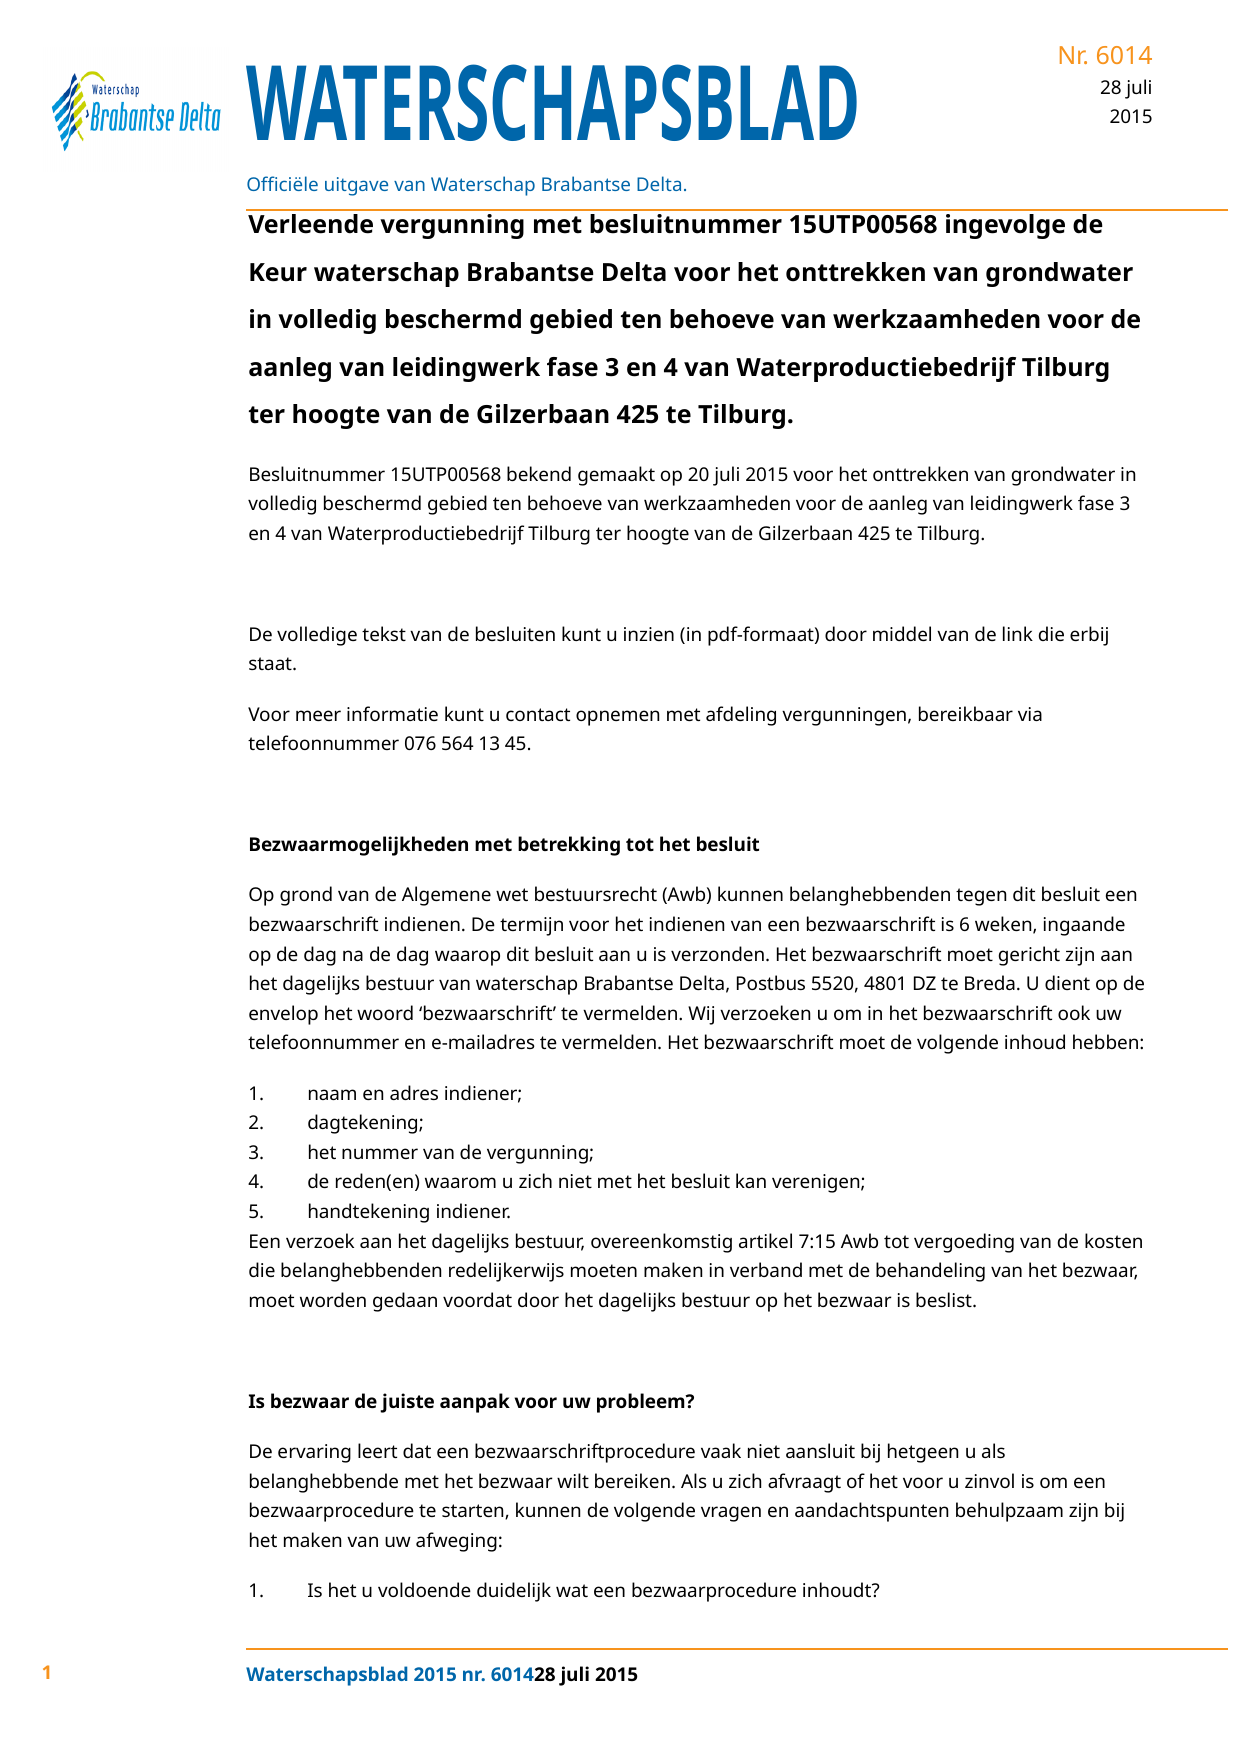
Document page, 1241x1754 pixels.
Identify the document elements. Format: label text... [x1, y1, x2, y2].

list naam en adres indiener; [248, 1080, 1152, 1106]
list het nummer van de vergunning; [248, 1139, 1152, 1165]
picture [41, 47, 231, 172]
text Een verzoek aan het dagelijks bestuur, overeenkomstig artikel 7:15 Awb tot vergoeding van de kosten die belanghebbenden redelijkerwijs moeten maken in verband met de behandeling van het bezwaar, moet worden gedaan voordat door het dagelijks bestuur op het bezwaar is beslist. [248, 1228, 1152, 1313]
text Verleende vergunning met besluitnummer 15UTP00568 ingevolge de Keur waterschap Brabantse Delta voor het onttrekken van grondwater in volledig beschermd gebied ten behoeve van werkzaamheden voor de aanleg van leidingwerk fase 3 en 4 van Waterproductiebedrijf Tilburg ter hoogte van de Gilzerbaan 425 te Tilburg. [248, 211, 1152, 431]
list handtekening indiener. [248, 1198, 1152, 1224]
text Besluitnummer 15UTP00568 bekend gemaakt op 20 juli 2015 voor het onttrekken van grondwater in volledig beschermd gebied ten behoeve van werkzaamheden voor de aanleg van leidingwerk fase 3 en 4 van Waterproductiebedrijf Tilburg ter hoogte van de Gilzerbaan 425 te Tilburg. [248, 461, 1152, 546]
text Is bezwaar de juiste aanpak voor uw probleem? [248, 1388, 1152, 1413]
list dagtekening; [248, 1109, 1152, 1135]
text Bezwaarmogelijkheden met betrekking tot het besluit [248, 831, 1152, 857]
list Is het u voldoende duidelijk wat een bezwaarprocedure inhoudt? [248, 1577, 1152, 1603]
text Op grond van de Algemene wet bestuursrecht (Awb) kunnen belanghebbenden tegen dit besluit een bezwaarschrift indienen. De termijn voor het indienen van een bezwaarschrift is 6 weken, ingaande op de dag na de dag waarop dit besluit aan u is verzonden. Het bezwaarschrift moet gericht zijn aan het dagelijks bestuur van waterschap Brabantse Delta, Postbus 5520, 4801 DZ te Breda. U dient op de envelop het woord ‘bezwaarschrift’ te vermelden. Wij verzoeken u om in het bezwaarschrift ook uw telefoonnummer en e‑mailadres te vermelden. Het bezwaarschrift moet de volgende inhoud hebben: [248, 882, 1152, 1055]
text Voor meer informatie kunt u contact opnemen met afdeling vergunningen, bereikbaar via telefoonnummer 076 564 13 45. [248, 701, 1152, 756]
text De ervaring leert dat een bezwaarschriftprocedure vaak niet aansluit bij hetgeen u als belanghebbende met het bezwaar wilt bereiken. Als u zich afvraagt of het voor u zinvol is om een bezwaarprocedure te starten, kunnen de volgende vragen en aandachtspunten behulpzaam zijn bij het maken van uw afweging: [248, 1438, 1152, 1553]
list de reden(en) waarom u zich niet met het besluit kan verenigen; [248, 1169, 1152, 1194]
text De volledige tekst van de besluiten kunt u inzien (in pdf-formaat) door middel van de link die erbij staat. [248, 621, 1152, 676]
